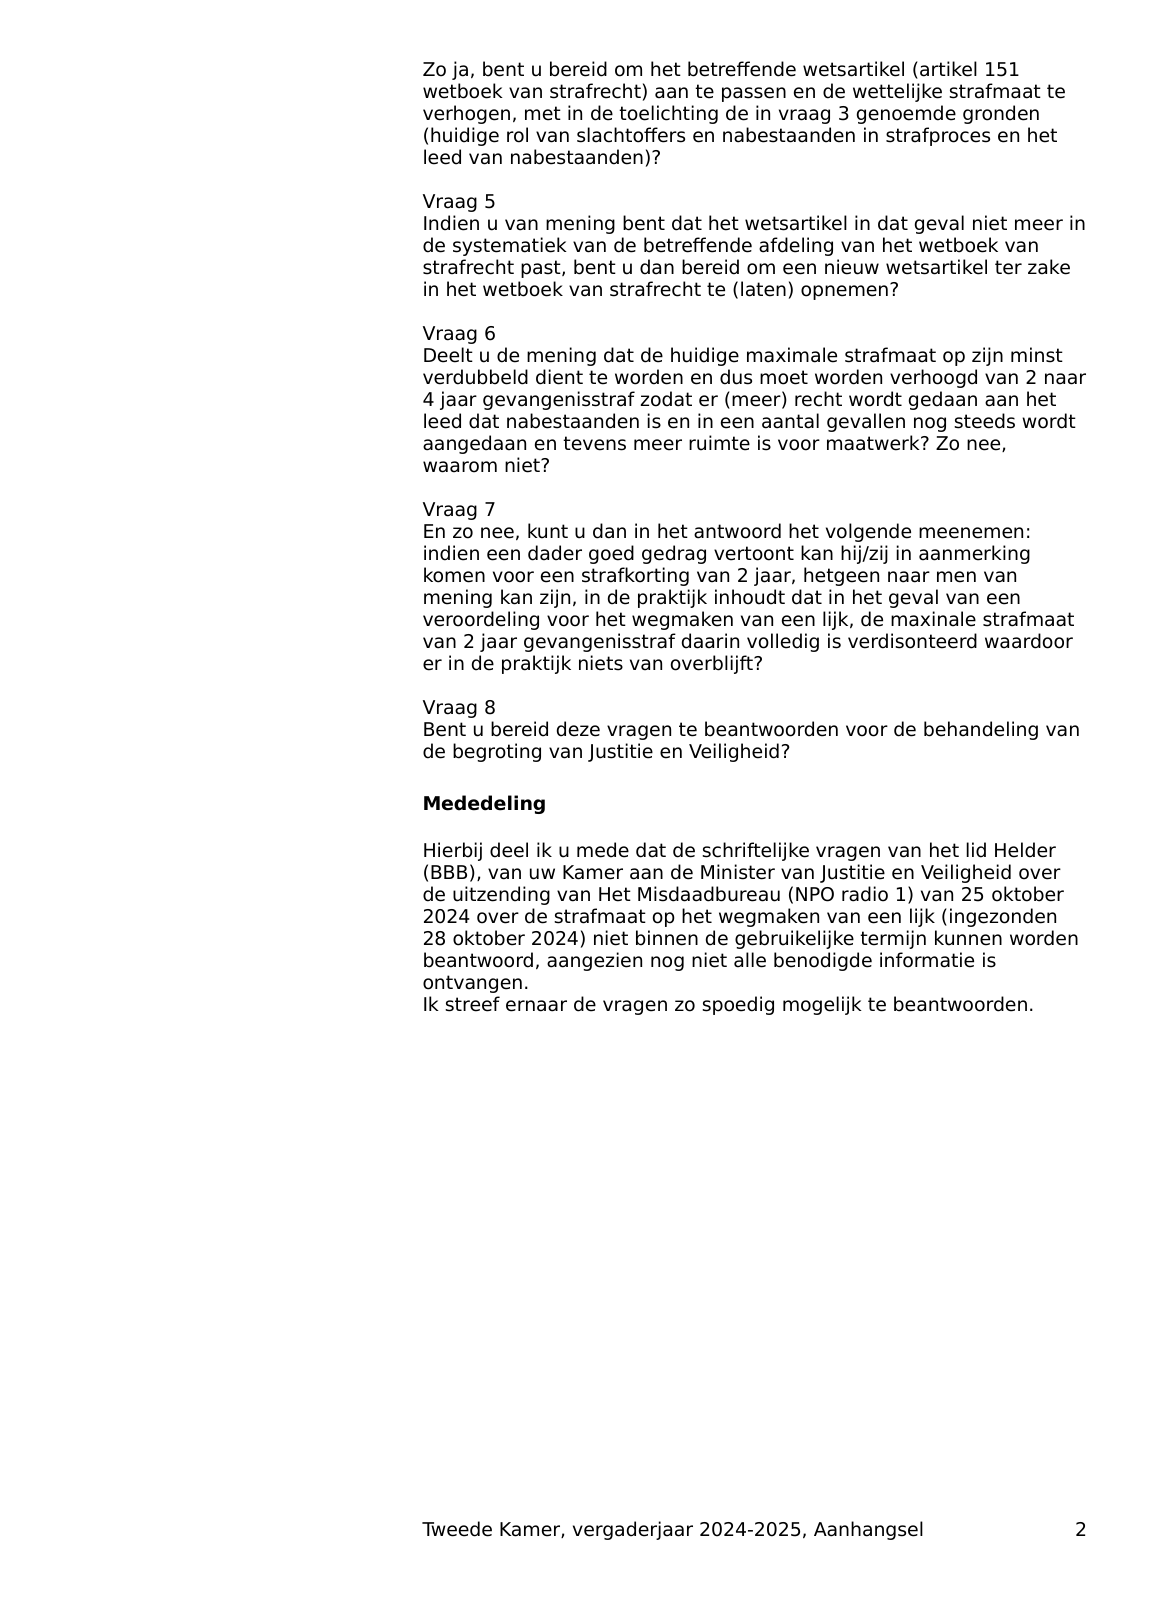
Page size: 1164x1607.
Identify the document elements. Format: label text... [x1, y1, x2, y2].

text Hierbij deel ik u mede dat de schriftelijke vragen van het lid Helder (BBB), van uw Kamer aan de Minister van Justitie en Veiligheid over de uitzending van Het Misdaadbureau (NPO radio 1) van 25 oktober 2024 over de strafmaat op het wegmaken van een lijk (ingezonden 28 oktober 2024) niet binnen de gebruikelijke termijn kunnen worden beantwoord, aangezien nog niet alle benodigde informatie is ontvangen. [422, 840, 1087, 994]
text Deelt u de mening dat de huidige maximale strafmaat op zijn minst verdubbeld dient te worden en dus moet worden verhoogd van 2 naar 4 jaar gevangenisstraf zodat er (meer) recht wordt gedaan aan het leed dat nabestaanden is en in een aantal gevallen nog steeds wordt aangedaan en tevens meer ruimte is voor maatwerk? Zo nee, waarom niet? [422, 345, 1087, 477]
text Zo ja, bent u bereid om het betreffende wetsartikel (artikel 151 wetboek van strafrecht) aan te passen en de wettelijke strafmaat te verhogen, met in de toelichting de in vraag 3 genoemde gronden (huidige rol van slachtoffers en nabestaanden in strafproces en het leed van nabestaanden)? [422, 59, 1087, 169]
text Vraag 8 [422, 697, 1087, 719]
text Vraag 7 [422, 499, 1087, 521]
text Vraag 5 [422, 191, 1087, 213]
text Vraag 6 [422, 323, 1087, 345]
text Indien u van mening bent dat het wetsartikel in dat geval niet meer in de systematiek van de betreffende afdeling van het wetboek van strafrecht past, bent u dan bereid om een nieuw wetsartikel ter zake in het wetboek van strafrecht te (laten) opnemen? [422, 213, 1087, 301]
text En zo nee, kunt u dan in het antwoord het volgende meenemen: indien een dader goed gedrag vertoont kan hij/zij in aanmerking komen voor een strafkorting van 2 jaar, hetgeen naar men van mening kan zijn, in de praktijk inhoudt dat in het geval van een veroordeling voor het wegmaken van een lijk, de maxinale strafmaat van 2 jaar gevangenisstraf daarin volledig is verdisonteerd waardoor er in de praktijk niets van overblijft? [422, 521, 1087, 675]
text Ik streef ernaar de vragen zo spoedig mogelijk te beantwoorden. [422, 994, 1087, 1016]
subtitle Mededeling [422, 793, 1087, 815]
text Bent u bereid deze vragen te beantwoorden voor de behandeling van de begroting van Justitie en Veiligheid? [422, 719, 1087, 763]
